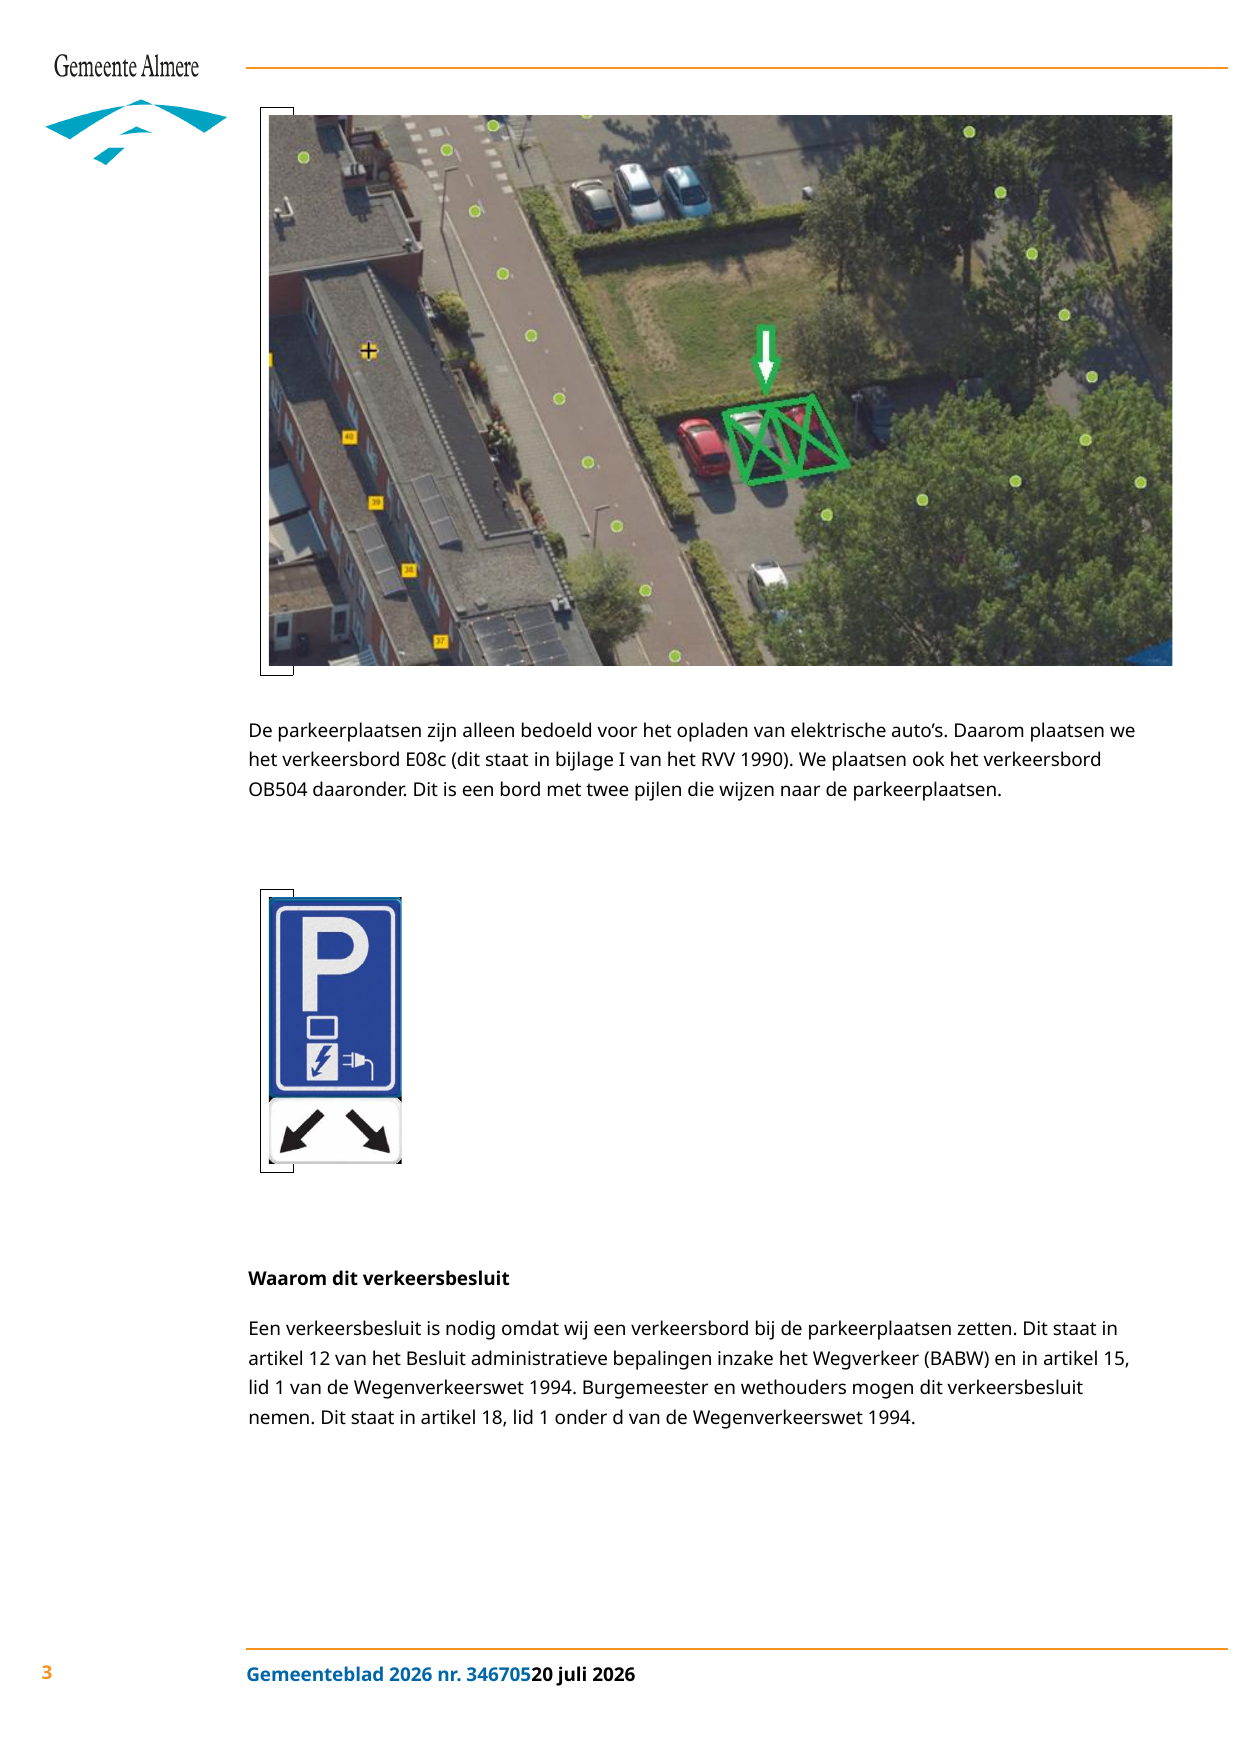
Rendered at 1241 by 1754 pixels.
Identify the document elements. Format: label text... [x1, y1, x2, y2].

picture [268, 115, 1173, 666]
text De parkeerplaatsen zijn alleen bedoeld voor het opladen van elektrische auto’s. Daarom plaatsen we het verkeersbord E08c (dit staat in bijlage I van het RVV 1990). We plaatsen ook het verkeersbord OB504 daaronder. Dit is een bord met twee pijlen die wijzen naar de parkeerplaatsen. [248, 717, 1152, 802]
text Waarom dit verkeersbesluit [248, 1265, 1152, 1291]
text Een verkeersbesluit is nodig omdat wij een verkeersbord bij de parkeerplaatsen zetten. Dit staat in artikel 12 van het Besluit administratieve bepalingen inzake het Wegverkeer (BABW) en in artikel 15, lid 1 van de Wegenverkeerswet 1994. Burgemeester en wethouders mogen dit verkeersbesluit nemen. Dit staat in artikel 18, lid 1 onder d van de Wegenverkeerswet 1994. [248, 1315, 1152, 1430]
picture [268, 897, 402, 1164]
picture [41, 47, 231, 172]
